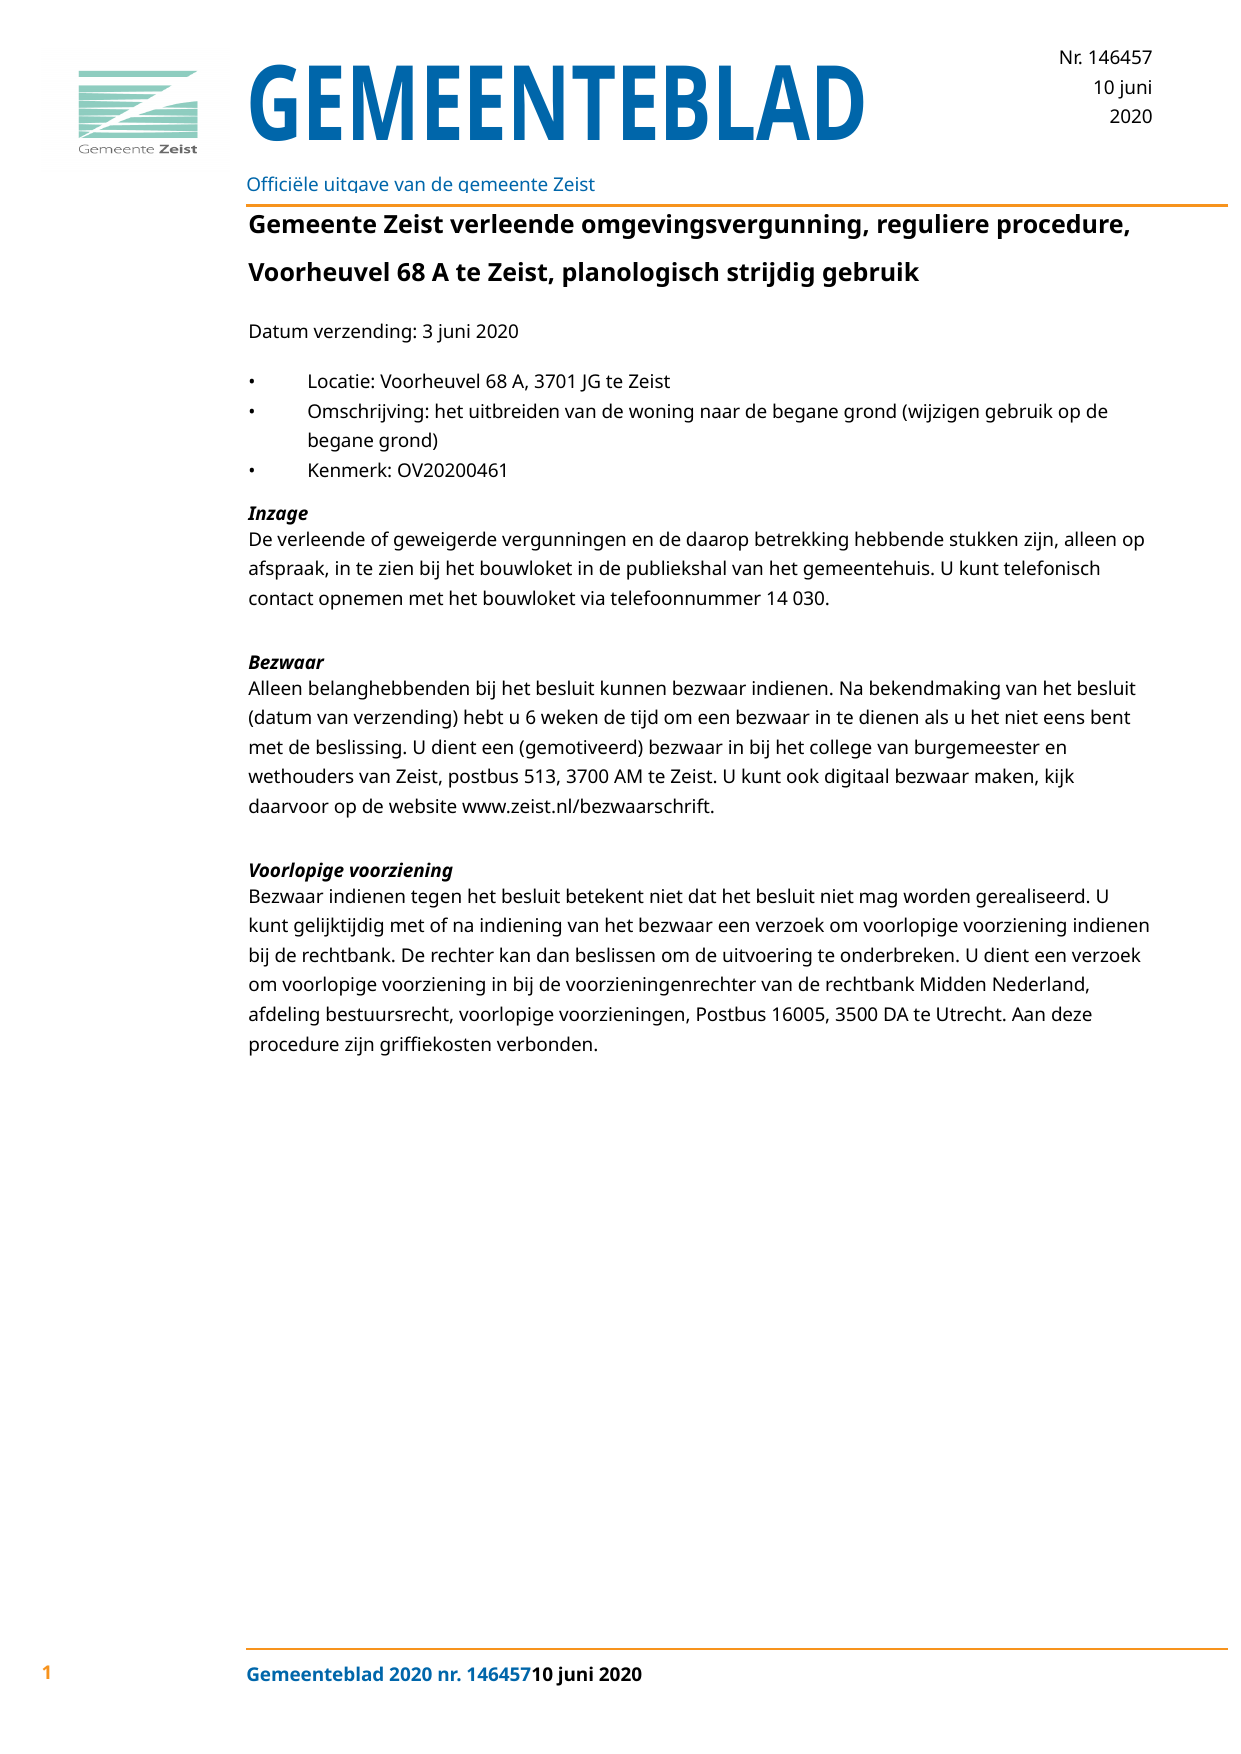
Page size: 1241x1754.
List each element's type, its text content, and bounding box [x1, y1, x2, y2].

list Kenmerk: OV20200461 [248, 457, 1152, 483]
text Gemeente Zeist verleende omgevingsvergunning, reguliere procedure, Voorheuvel 68 A te Zeist, planologisch strijdig gebruik [248, 207, 1152, 288]
text Bezwaar [248, 649, 1152, 675]
text Voorlopige voorziening [248, 857, 1152, 883]
list Omschrijving: het uitbreiden van de woning naar de begane grond (wijzigen gebruik op de begane grond) [248, 398, 1152, 453]
picture [41, 47, 231, 172]
text Alleen belanghebbenden bij het besluit kunnen bezwaar indienen. Na bekendmaking van het besluit (datum van verzending) hebt u 6 weken de tijd om een bezwaar in te dienen als u het niet eens bent met de beslissing. U dient een (gemotiveerd) bezwaar in bij het college van burgemeester en wethouders van Zeist, postbus 513, 3700 AM te Zeist. U kunt ook digitaal bezwaar maken, kijk daarvoor op de website www.zeist.nl/bezwaarschrift. [248, 675, 1152, 819]
text Datum verzending: 3 juni 2020 [248, 318, 1152, 344]
text Inzage [248, 500, 1152, 526]
list Locatie: Voorheuvel 68 A, 3701 JG te Zeist [248, 368, 1152, 394]
text De verleende of geweigerde vergunningen en de daarop betrekking hebbende stukken zijn, alleen op afspraak, in te zien bij het bouwloket in de publiekshal van het gemeentehuis. U kunt telefonisch contact opnemen met het bouwloket via telefoonnummer 14 030. [248, 526, 1152, 611]
text Bezwaar indienen tegen het besluit betekent niet dat het besluit niet mag worden gerealiseerd. U kunt gelijktijdig met of na indiening van het bezwaar een verzoek om voorlopige voorziening indienen bij de rechtbank. De rechter kan dan beslissen om de uitvoering te onderbreken. U dient een verzoek om voorlopige voorziening in bij de voorzieningenrechter van de rechtbank Midden Nederland, afdeling bestuursrecht, voorlopige voorzieningen, Postbus 16005, 3500 DA te Utrecht. Aan deze procedure zijn griffiekosten verbonden. [248, 883, 1152, 1056]
